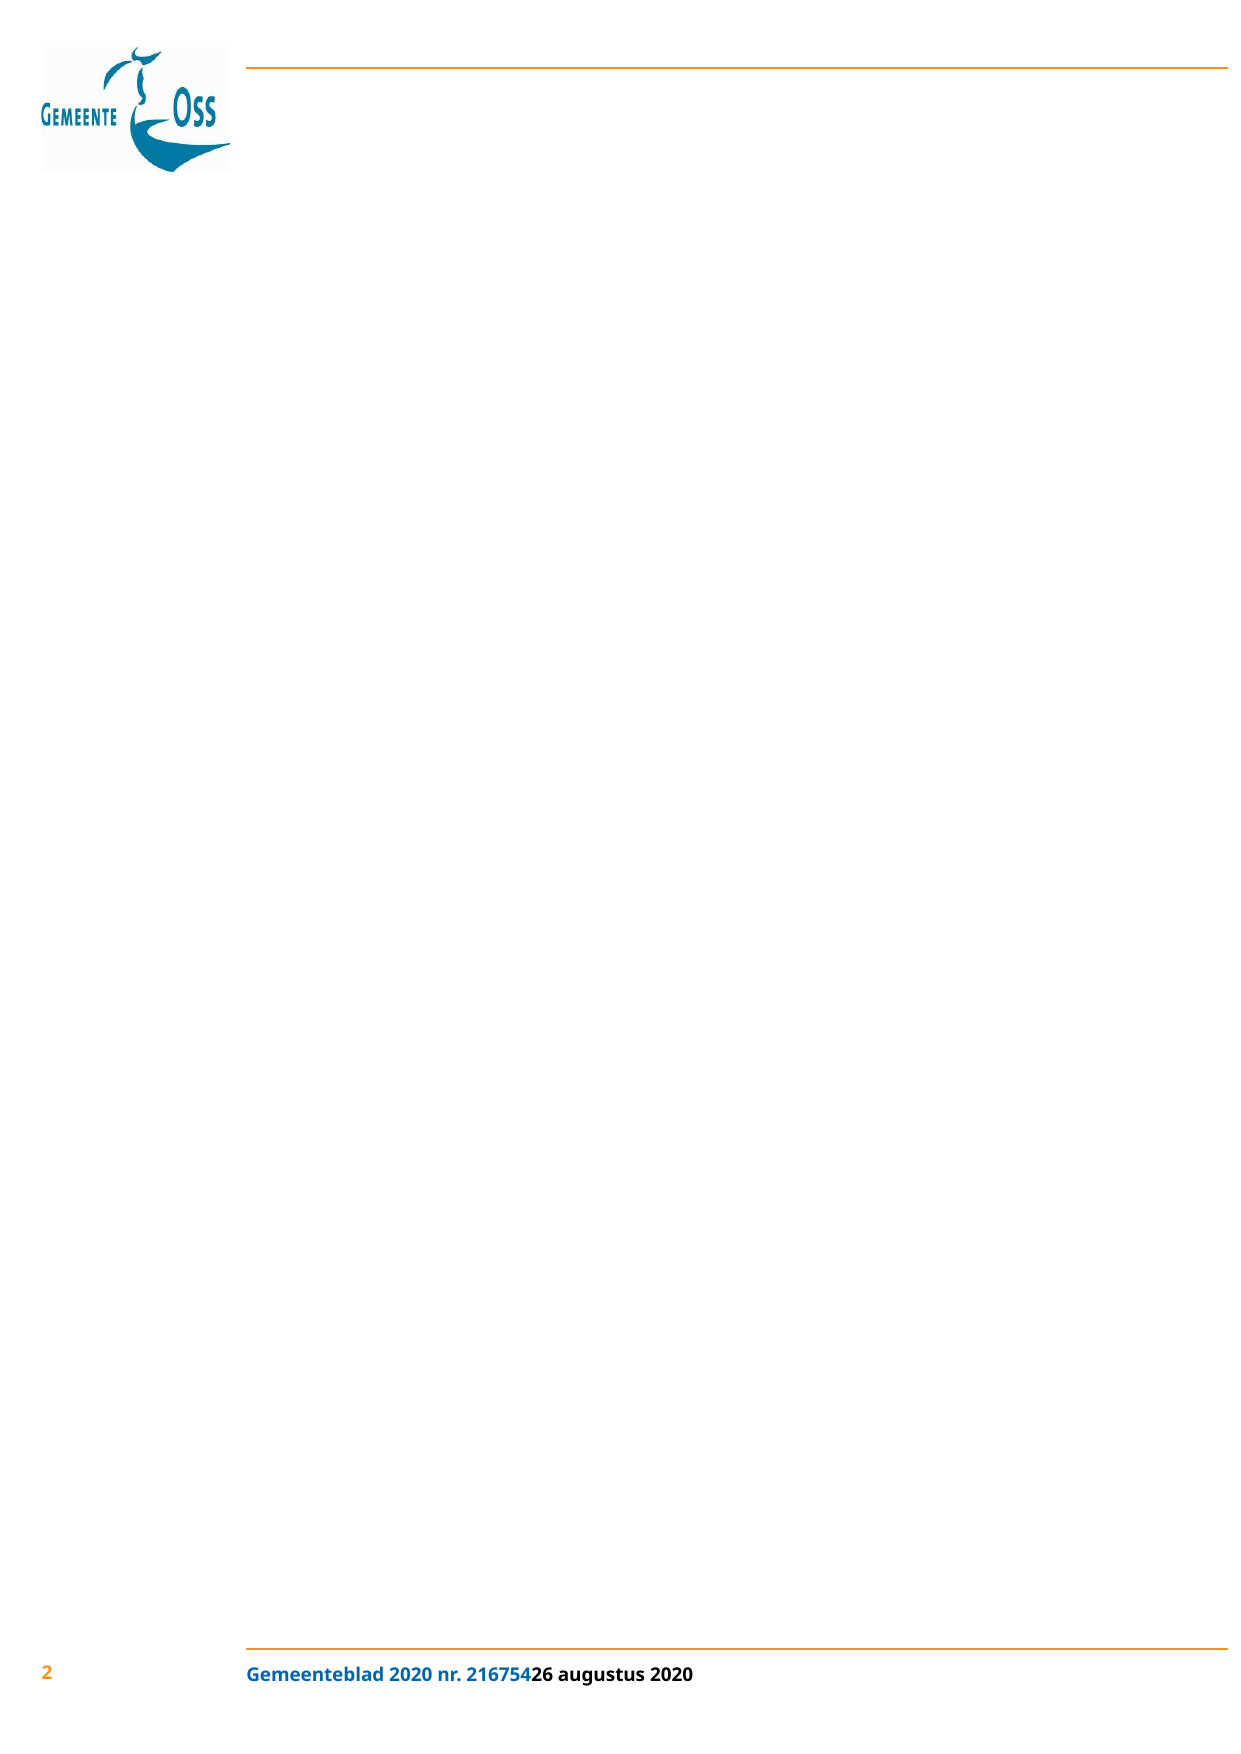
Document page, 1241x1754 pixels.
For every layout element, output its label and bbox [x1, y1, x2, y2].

picture [41, 47, 231, 172]
